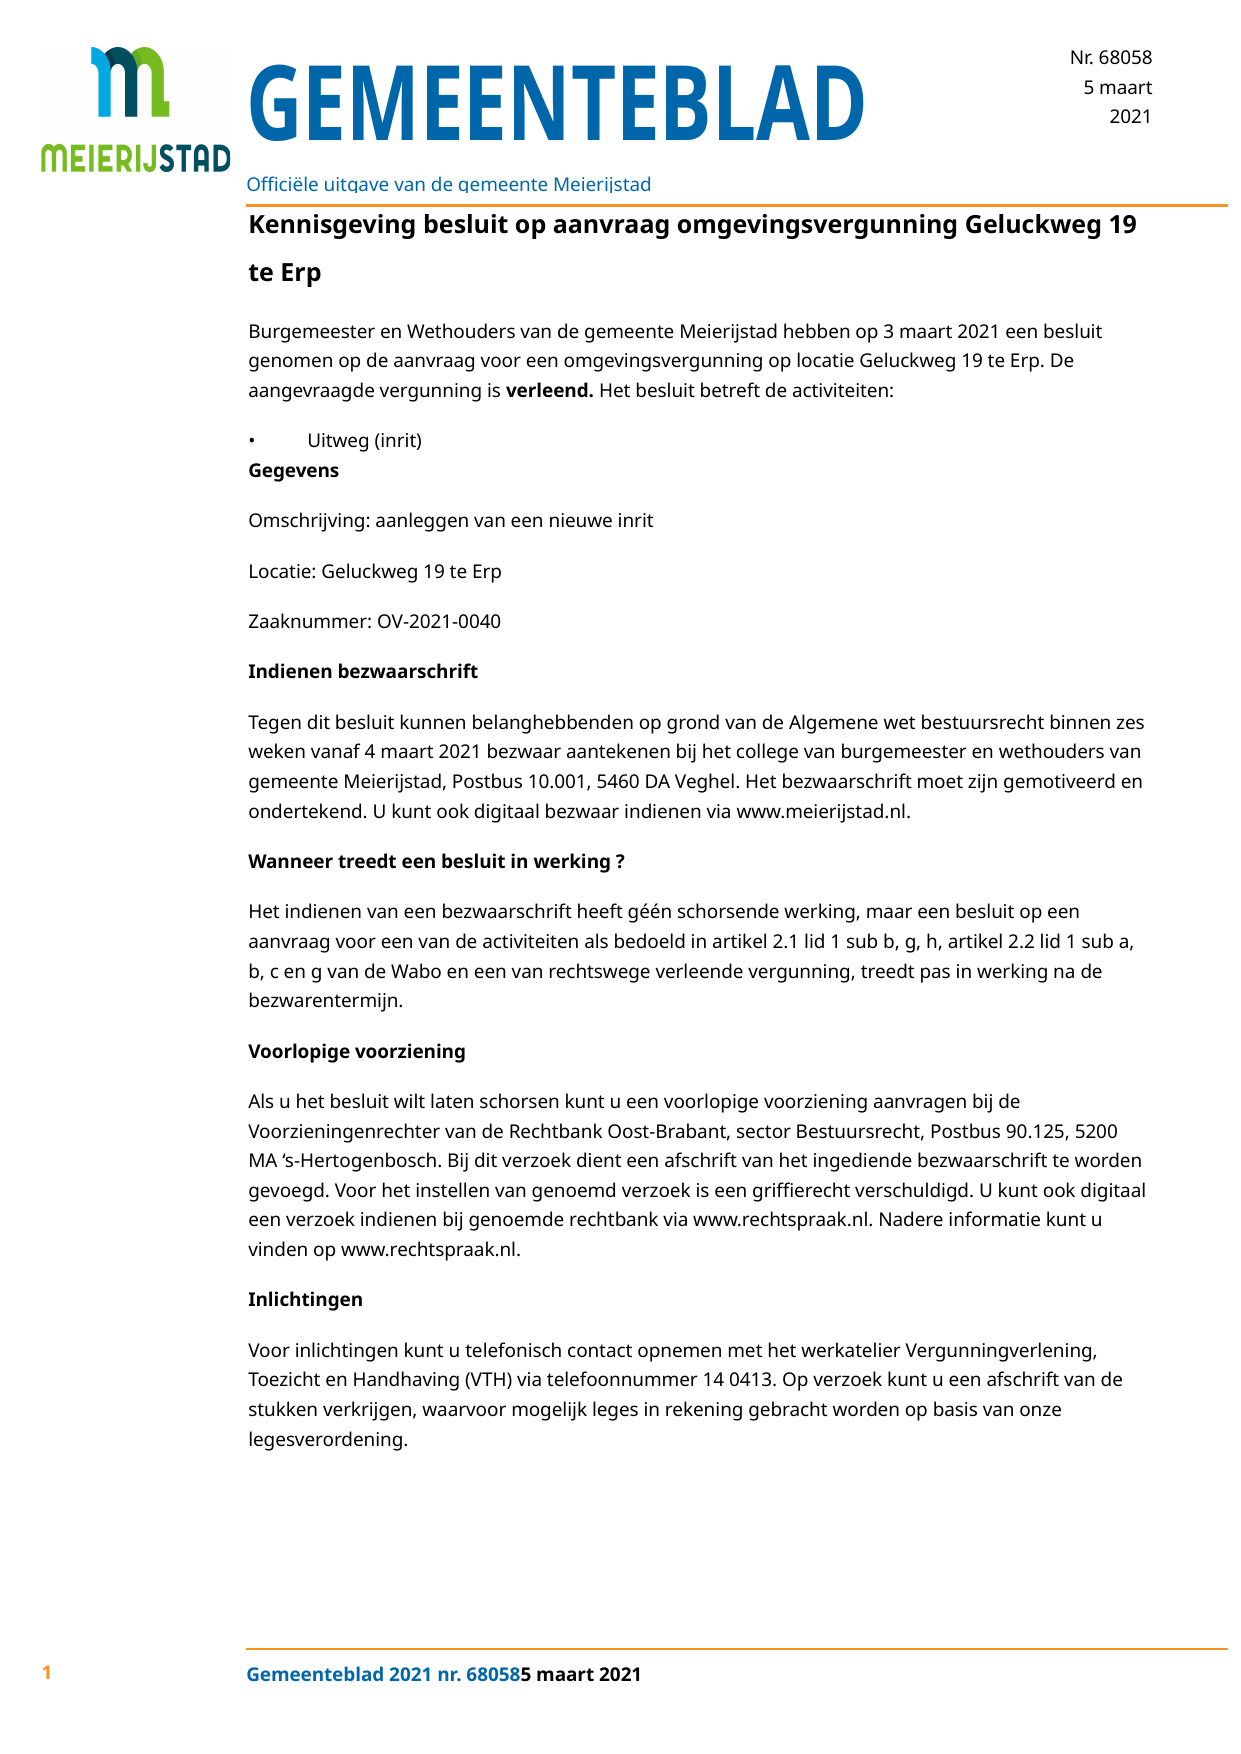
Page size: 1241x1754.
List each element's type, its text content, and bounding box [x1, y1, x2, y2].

text Zaaknummer: OV-2021-0040 [248, 608, 1152, 634]
text Locatie: Geluckweg 19 te Erp [248, 558, 1152, 584]
text Inlichtingen [248, 1287, 1152, 1312]
text Wanneer treedt een besluit in werking ? [248, 848, 1152, 874]
text Kennisgeving besluit op aanvraag omgevingsvergunning Geluckweg 19 te Erp [248, 207, 1152, 288]
text Voorlopige voorziening [248, 1038, 1152, 1064]
text Indienen bezwaarschrift [248, 659, 1152, 684]
list Uitweg (inrit) [248, 427, 1152, 453]
text Tegen dit besluit kunnen belanghebbenden op grond van de Algemene wet bestuursrecht binnen zes weken vanaf 4 maart 2021 bezwaar aantekenen bij het college van burgemeester en wethouders van gemeente Meierijstad, Postbus 10.001, 5460 DA Veghel. Het bezwaarschrift moet zijn gemotiveerd en ondertekend. U kunt ook digitaal bezwaar indienen via www.meierijstad.nl. [248, 709, 1152, 824]
picture [41, 47, 231, 172]
text Voor inlichtingen kunt u telefonisch contact opnemen met het werkatelier Vergunningverlening, Toezicht en Handhaving (VTH) via telefoonnummer 14 0413. Op verzoek kunt u een afschrift van de stukken verkrijgen, waarvoor mogelijk leges in rekening gebracht worden op basis van onze legesverordening. [248, 1337, 1152, 1452]
text Gegevens [248, 457, 1152, 483]
text Als u het besluit wilt laten schorsen kunt u een voorlopige voorziening aanvragen bij de Voorzieningenrechter van de Rechtbank Oost-Brabant, sector Bestuursrecht, Postbus 90.125, 5200 MA ‘s-Hertogenbosch. Bij dit verzoek dient een afschrift van het ingediende bezwaarschrift te worden gevoegd. Voor het instellen van genoemd verzoek is een griffierecht verschuldigd. U kunt ook digitaal een verzoek indienen bij genoemde rechtbank via www.rechtspraak.nl. Nadere informatie kunt u vinden op www.rechtspraak.nl. [248, 1088, 1152, 1262]
text Het indienen van een bezwaarschrift heeft géén schorsende werking, maar een besluit op een aanvraag voor een van de activiteiten als bedoeld in artikel 2.1 lid 1 sub b, g, h, artikel 2.2 lid 1 sub a, b, c en g van de Wabo en een van rechtswege verleende vergunning, treedt pas in werking na de bezwarentermijn. [248, 899, 1152, 1013]
text Burgemeester en Wethouders van de gemeente Meierijstad hebben op 3 maart 2021 een besluit genomen op de aanvraag voor een omgevingsvergunning op locatie Geluckweg 19 te Erp. De aangevraagde vergunning is verleend. Het besluit betreft de activiteiten: [248, 318, 1152, 403]
text Omschrijving: aanleggen van een nieuwe inrit [248, 507, 1152, 533]
